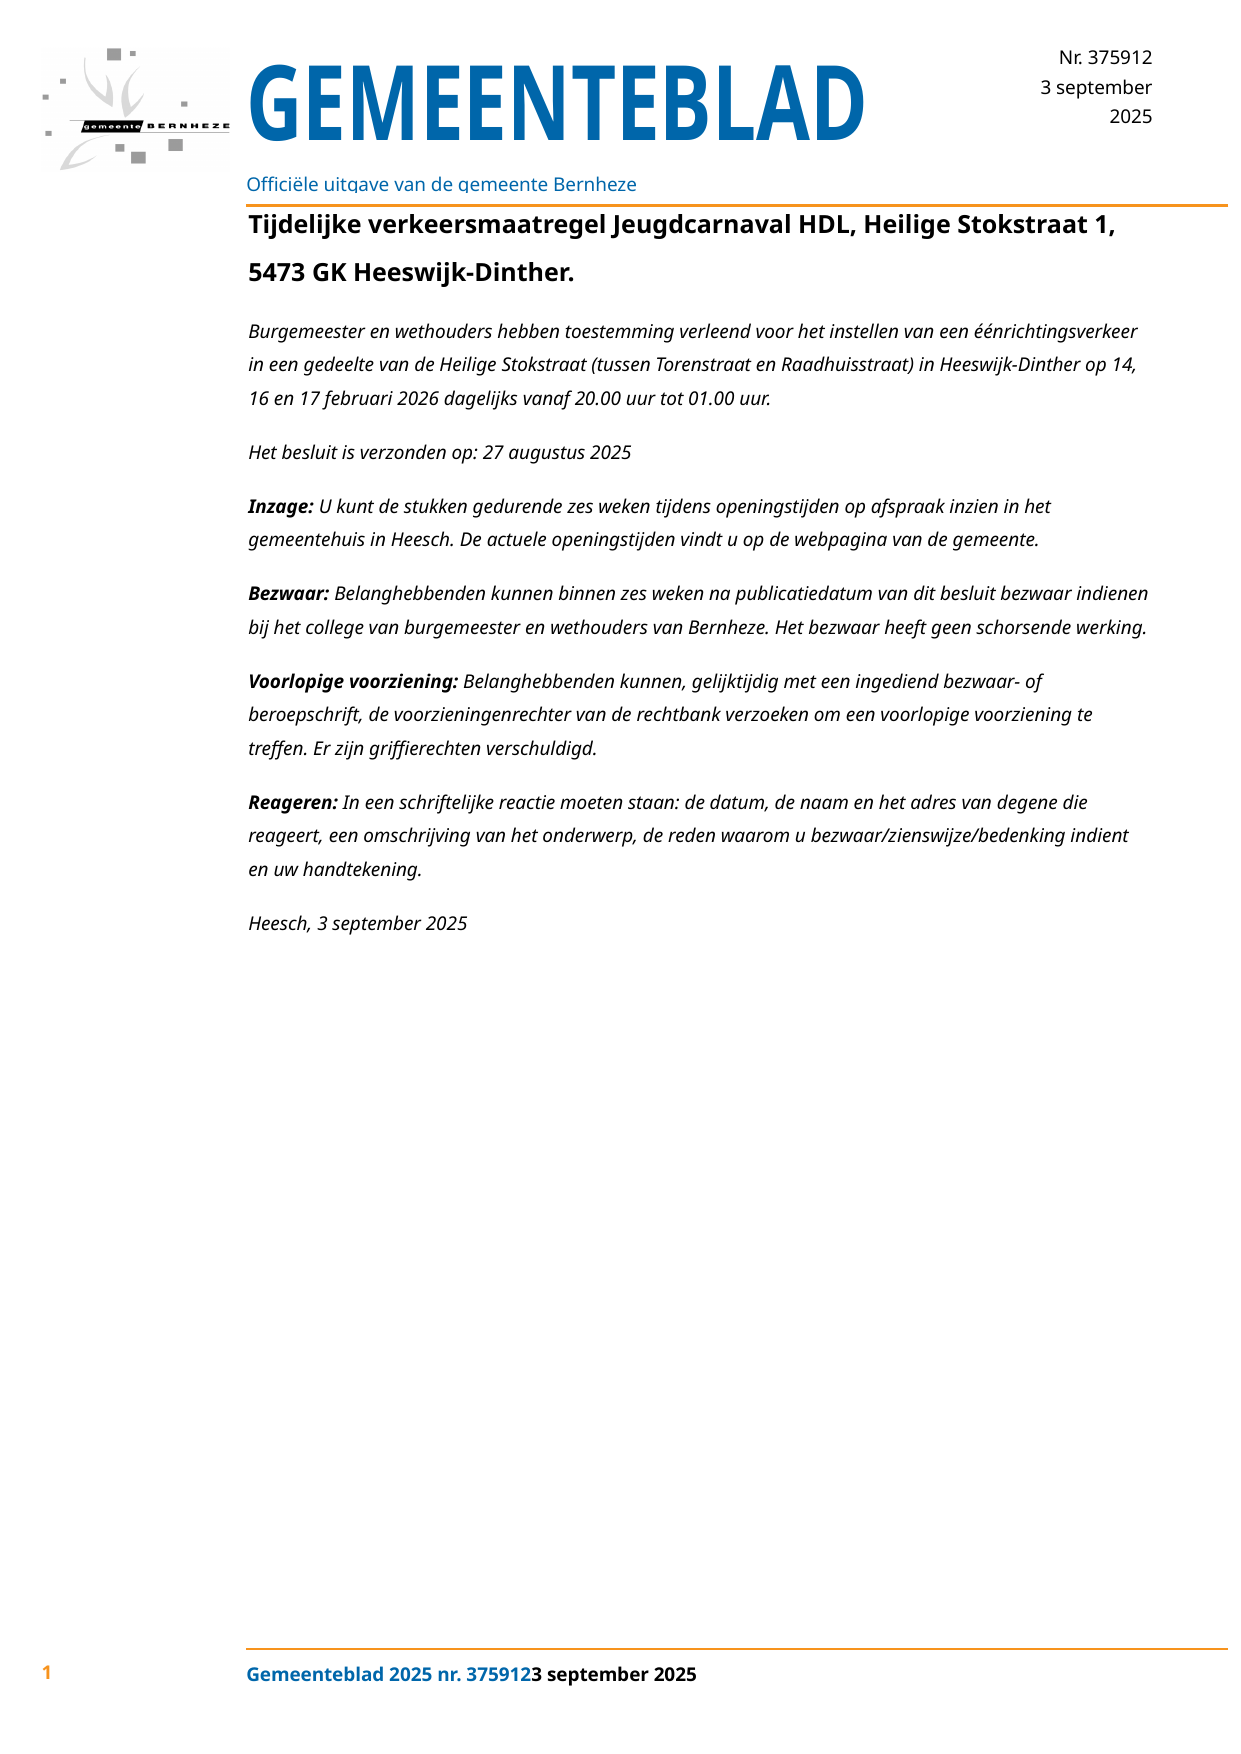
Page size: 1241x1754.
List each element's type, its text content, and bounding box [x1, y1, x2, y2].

text Inzage: U kunt de stukken gedurende zes weken tijdens openingstijden op afspraak inzien in het gemeentehuis in Heesch. De actuele openingstijden vindt u op de webpagina van de gemeente. [248, 493, 1152, 552]
text Tijdelijke verkeersmaatregel Jeugdcarnaval HDL, Heilige Stokstraat 1, 5473 GK Heeswijk-Dinther. [248, 207, 1152, 288]
text Heesch, 3 september 2025 [248, 910, 1152, 936]
text Voorlopige voorziening: Belanghebbenden kunnen, gelijktijdig met een ingediend bezwaar- of beroepschrift, de voorzieningenrechter van de rechtbank verzoeken om een voorlopige voorziening te treffen. Er zijn griffierechten verschuldigd. [248, 668, 1152, 761]
text Burgemeester en wethouders hebben toestemming verleend voor het instellen van een éénrichtingsverkeer in een gedeelte van de Heilige Stokstraat (tussen Torenstraat en Raadhuisstraat) in Heeswijk-Dinther op 14, 16 en 17 februari 2026 dagelijks vanaf 20.00 uur tot 01.00 uur. [248, 318, 1152, 411]
text Het besluit is verzonden op: 27 augustus 2025 [248, 439, 1152, 464]
picture [41, 47, 231, 172]
text Bezwaar: Belanghebbenden kunnen binnen zes weken na publicatiedatum van dit besluit bezwaar indienen bij het college van burgemeester en wethouders van Bernheze. Het bezwaar heeft geen schorsende werking. [248, 580, 1152, 639]
text Reageren: In een schriftelijke reactie moeten staan: de datum, de naam en het adres van degene die reageert, een omschrijving van het onderwerp, de reden waarom u bezwaar/zienswijze/bedenking indient en uw handtekening. [248, 789, 1152, 881]
